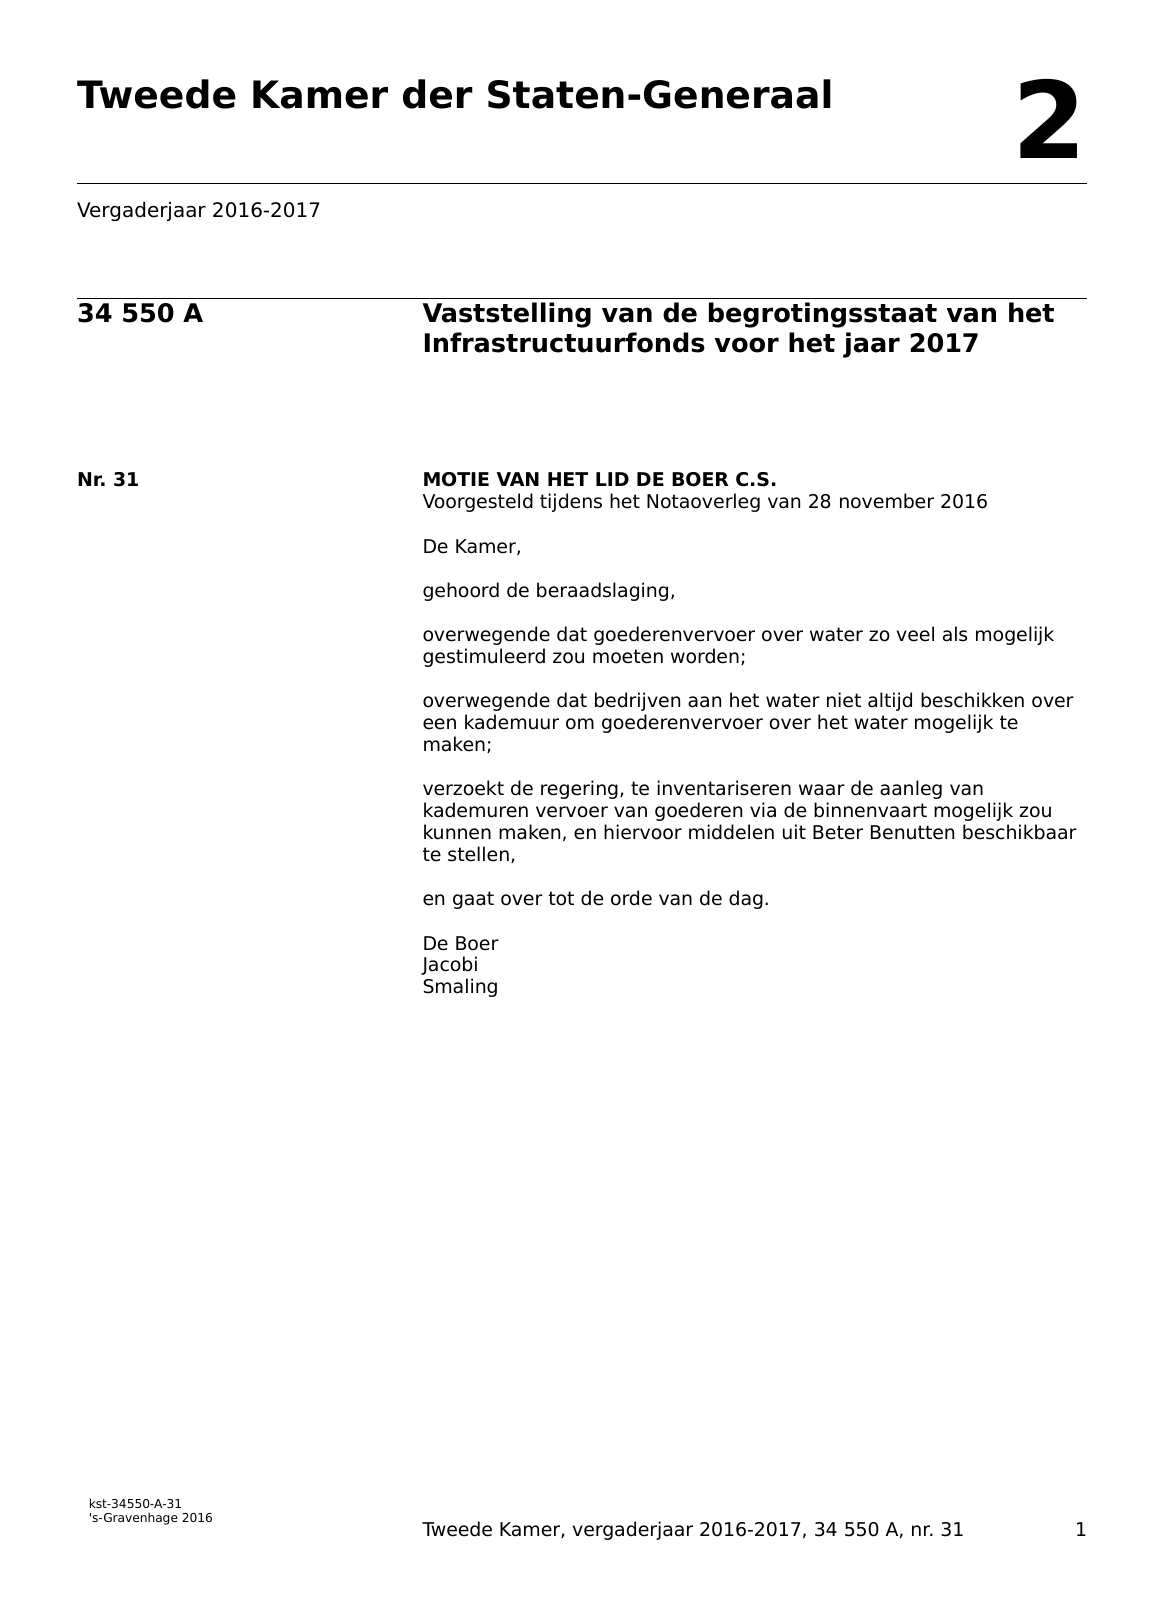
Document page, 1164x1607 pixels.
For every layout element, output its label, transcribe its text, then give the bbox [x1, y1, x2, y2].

text kst-34550-A-31 [88, 1497, 323, 1511]
text verzoekt de regering, te inventariseren waar de aanleg van kademuren vervoer van goederen via de binnenvaart mogelijk zou kunnen maken, en hiervoor middelen uit Beter Benutten beschikbaar te stellen, [422, 778, 1087, 866]
subtitle 34 550 A Vaststelling van de begrotingsstaat van het Infrastructuurfonds voor het jaar 2017 [77, 299, 1087, 358]
text De Kamer, [422, 536, 1087, 557]
table_header 2 [886, 59, 1087, 183]
subtitle Nr. 31 MOTIE VAN HET LID DE BOER C.S. [77, 469, 1087, 491]
text Jacobi [422, 954, 1087, 976]
text gehoord de beraadslaging, [422, 580, 1087, 602]
text De Boer [422, 932, 1087, 954]
text Smaling [422, 976, 1087, 998]
text overwegende dat goederenvervoer over water zo veel als mogelijk gestimuleerd zou moeten worden; [422, 624, 1087, 668]
text Voorgesteld tijdens het Notaoverleg van 28 november 2016 [422, 491, 1087, 513]
table_header Tweede Kamer der Staten-Generaal [77, 59, 886, 183]
text en gaat over tot de orde van de dag. [422, 888, 1087, 910]
table_cell Vergaderjaar 2016-2017 [77, 184, 1087, 298]
text overwegende dat bedrijven aan het water niet altijd beschikken over een kademuur om goederenvervoer over het water mogelijk te maken; [422, 690, 1087, 756]
text 's-Gravenhage 2016 [88, 1511, 323, 1525]
